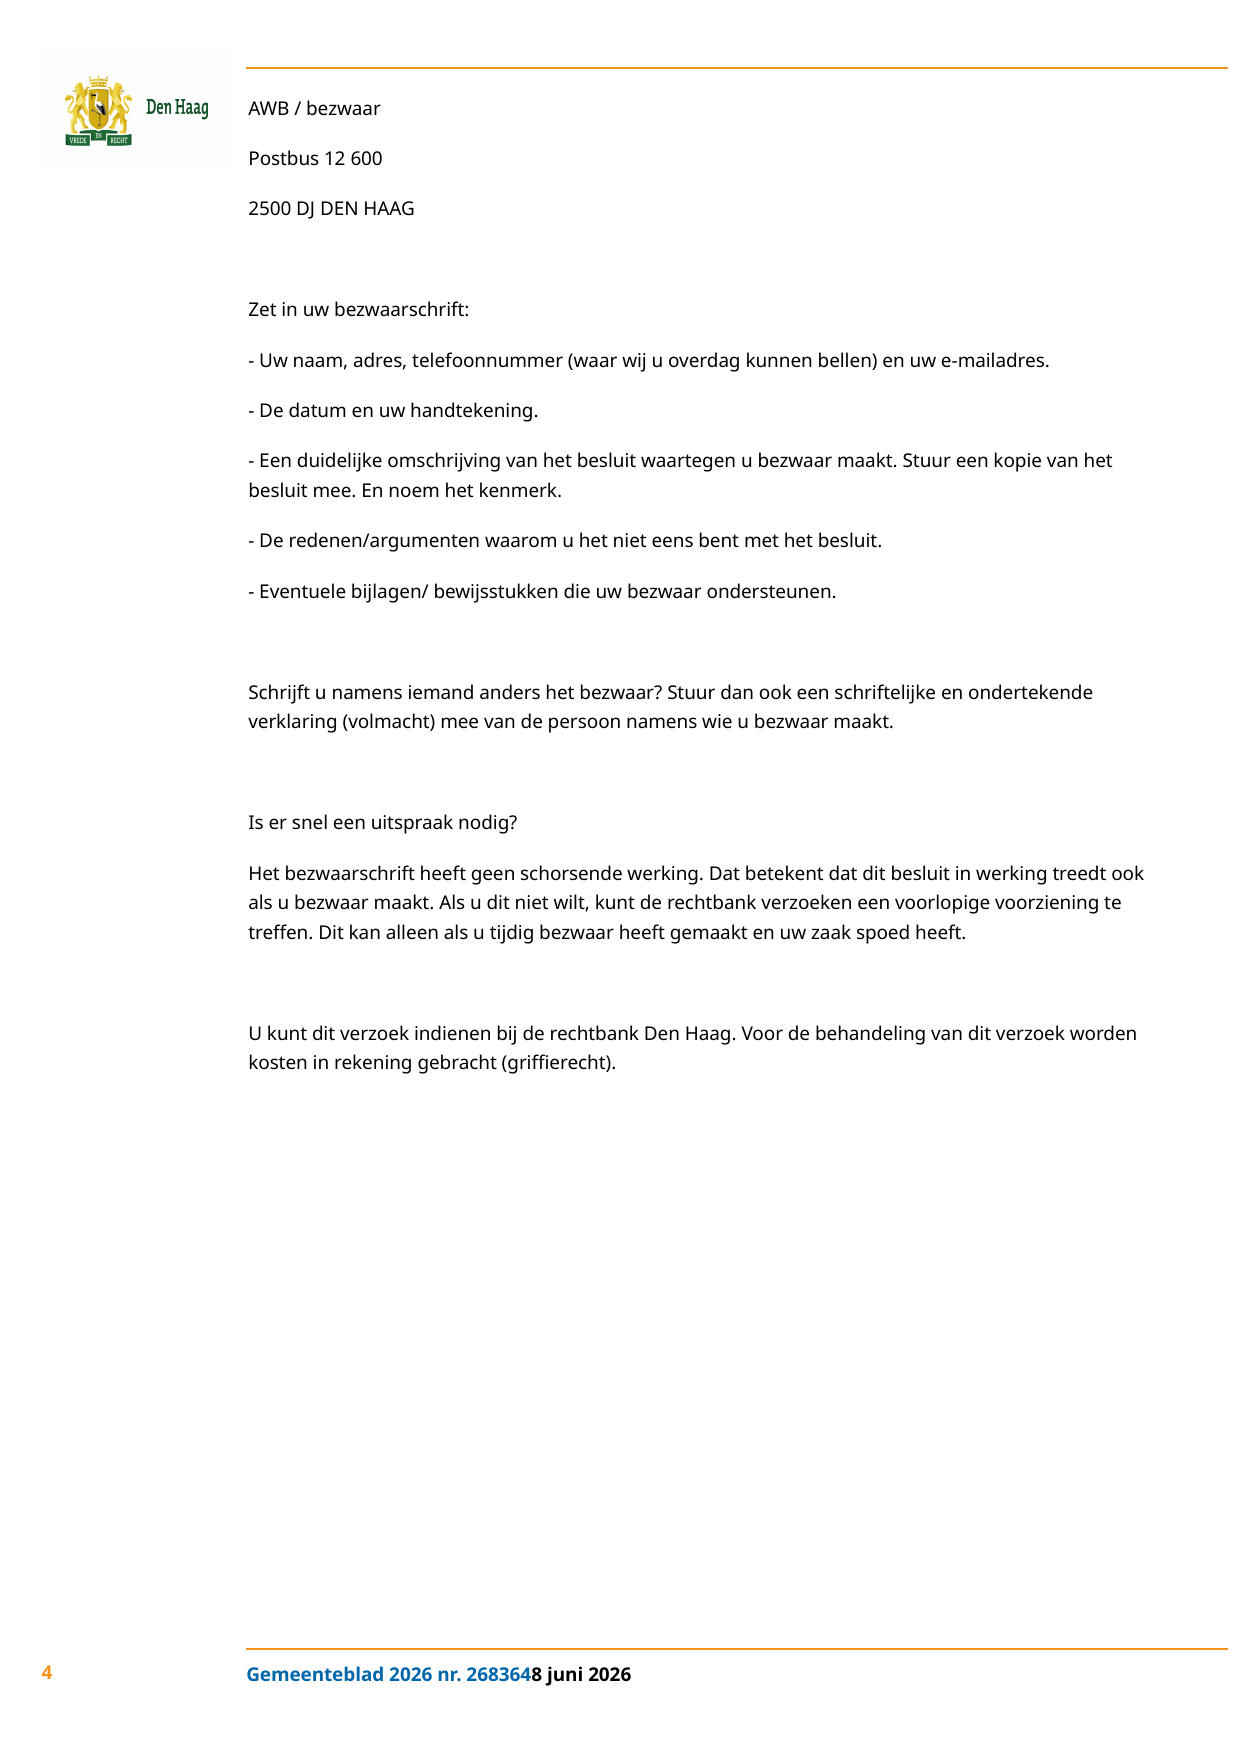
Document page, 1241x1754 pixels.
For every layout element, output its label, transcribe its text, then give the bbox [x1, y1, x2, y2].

text Het bezwaarschrift heeft geen schorsende werking. Dat betekent dat dit besluit in werking treedt ook als u bezwaar maakt. Als u dit niet wilt, kunt de rechtbank verzoeken een voorlopige voorziening te treffen. Dit kan alleen als u tijdig bezwaar heeft gemaakt en uw zaak spoed heeft. [248, 860, 1152, 945]
text - Een duidelijke omschrijving van het besluit waartegen u bezwaar maakt. Stuur een kopie van het besluit mee. En noem het kenmerk. [248, 448, 1152, 503]
text U kunt dit verzoek indienen bij de rechtbank Den Haag. Voor de behandeling van dit verzoek worden kosten in rekening gebracht (griffierecht). [248, 1020, 1152, 1075]
text - De datum en uw handtekening. [248, 397, 1152, 423]
text - Uw naam, adres, telefoonnummer (waar wij u overdag kunnen bellen) en uw e-mailadres. [248, 347, 1152, 373]
text 2500 DJ DEN HAAG [248, 196, 1152, 221]
text Is er snel een uitspraak nodig? [248, 809, 1152, 835]
text - Eventuele bijlagen/ bewijsstukken die uw bezwaar ondersteunen. [248, 578, 1152, 604]
text Postbus 12 600 [248, 145, 1152, 171]
text AWB / bezwaar [248, 95, 1152, 121]
text Zet in uw bezwaarschrift: [248, 296, 1152, 322]
text Schrijft u namens iemand anders het bezwaar? Stuur dan ook een schriftelijke en ondertekende verklaring (volmacht) mee van de persoon namens wie u bezwaar maakt. [248, 679, 1152, 734]
text - De redenen/argumenten waarom u het niet eens bent met het besluit. [248, 528, 1152, 553]
picture [41, 47, 231, 172]
